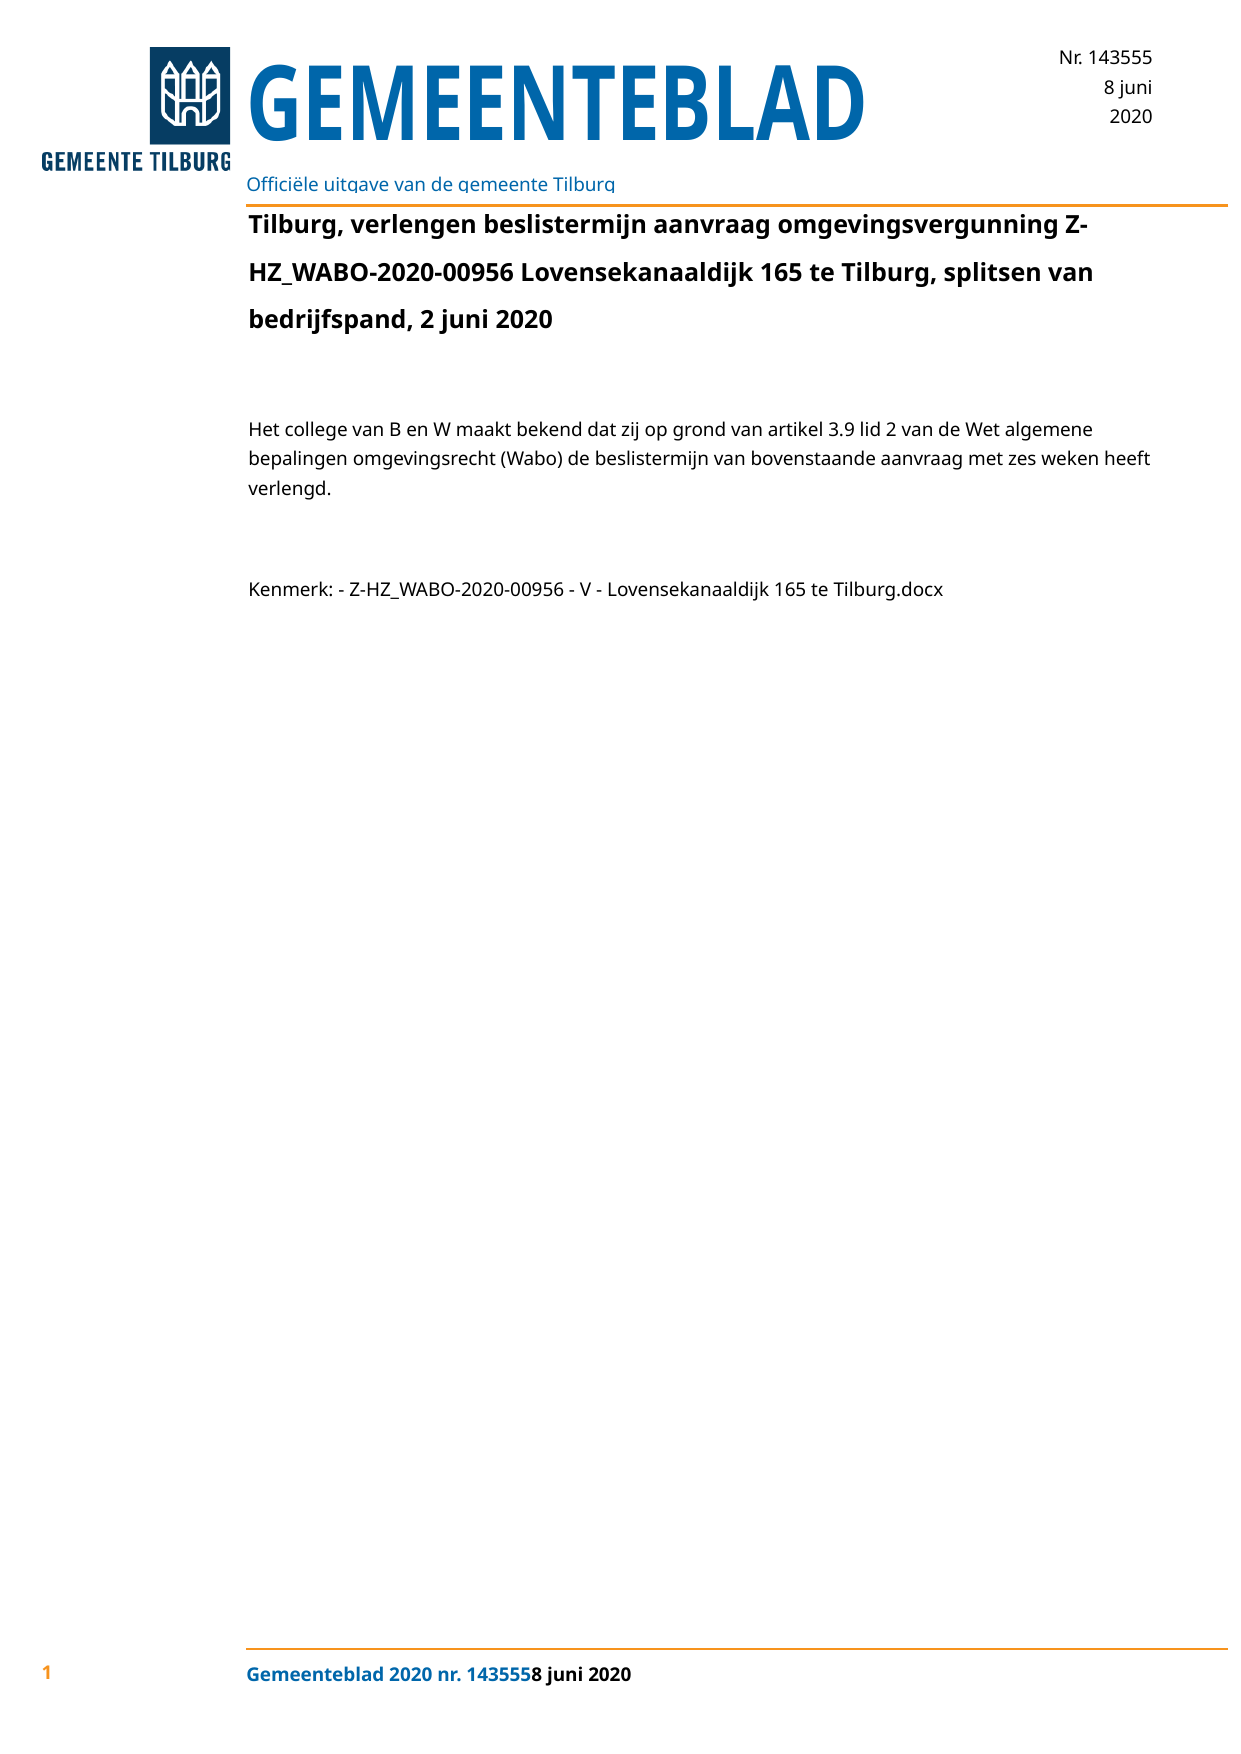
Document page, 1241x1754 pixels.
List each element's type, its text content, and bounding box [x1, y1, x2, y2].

text Tilburg, verlengen beslistermijn aanvraag omgevingsvergunning Z-HZ_WABO-2020-00956 Lovensekanaaldijk 165 te Tilburg, splitsen van bedrijfspand, 2 juni 2020 [248, 207, 1152, 336]
text Kenmerk: - Z-HZ_WABO-2020-00956 - V - Lovensekanaaldijk 165 te Tilburg.docx [248, 576, 1152, 602]
picture [41, 47, 231, 172]
text Het college van B en W maakt bekend dat zij op grond van artikel 3.9 lid 2 van de Wet algemene bepalingen omgevingsrecht (Wabo) de beslistermijn van bovenstaande aanvraag met zes weken heeft verlengd. [248, 416, 1152, 501]
